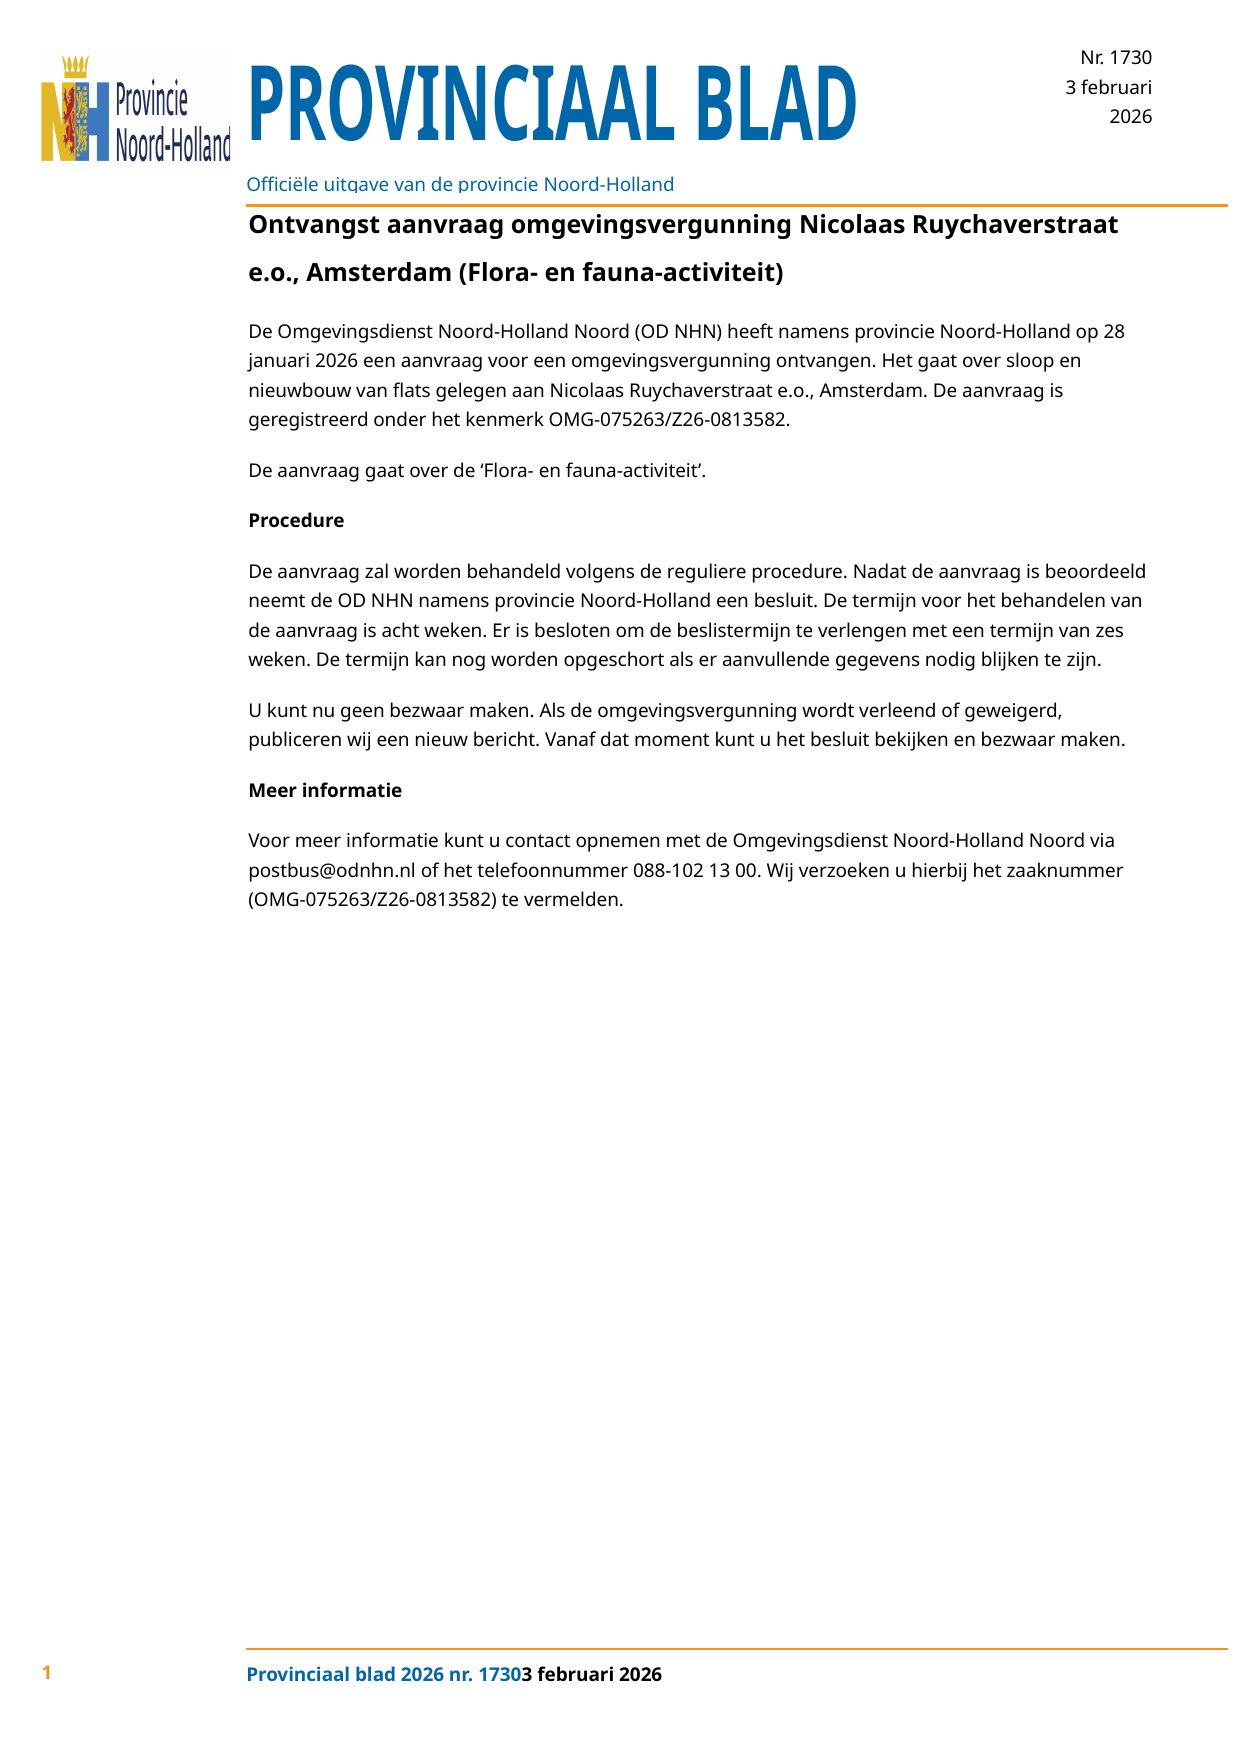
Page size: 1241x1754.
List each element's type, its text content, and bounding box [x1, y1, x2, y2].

picture [41, 47, 231, 172]
text U kunt nu geen bezwaar maken. Als de omgevingsvergunning wordt verleend of geweigerd, publiceren wij een nieuw bericht. Vanaf dat moment kunt u het besluit bekijken en bezwaar maken. [248, 697, 1152, 752]
text De aanvraag zal worden behandeld volgens de reguliere procedure. Nadat de aanvraag is beoordeeld neemt de OD NHN namens provincie Noord-Holland een besluit. De termijn voor het behandelen van de aanvraag is acht weken. Er is besloten om de beslistermijn te verlengen met een termijn van zes weken. De termijn kan nog worden opgeschort als er aanvullende gegevens nodig blijken te zijn. [248, 558, 1152, 672]
text Procedure [248, 507, 1152, 533]
text De aanvraag gaat over de ‘Flora- en fauna-activiteit’. [248, 457, 1152, 483]
text Ontvangst aanvraag omgevingsvergunning Nicolaas Ruychaverstraat e.o., Amsterdam (Flora- en fauna-activiteit) [248, 207, 1152, 288]
text Voor meer informatie kunt u contact opnemen met de Omgevingsdienst Noord-Holland Noord via postbus@odnhn.nl of het telefoonnummer 088-102 13 00. Wij verzoeken u hierbij het zaaknummer (OMG-075263/Z26-0813582) te vermelden. [248, 827, 1152, 912]
text De Omgevingsdienst Noord-Holland Noord (OD NHN) heeft namens provincie Noord-Holland op 28 januari 2026 een aanvraag voor een omgevingsvergunning ontvangen. Het gaat over sloop en nieuwbouw van flats gelegen aan Nicolaas Ruychaverstraat e.o., Amsterdam. De aanvraag is geregistreerd onder het kenmerk OMG-075263/Z26-0813582. [248, 318, 1152, 432]
text Meer informatie [248, 777, 1152, 803]
